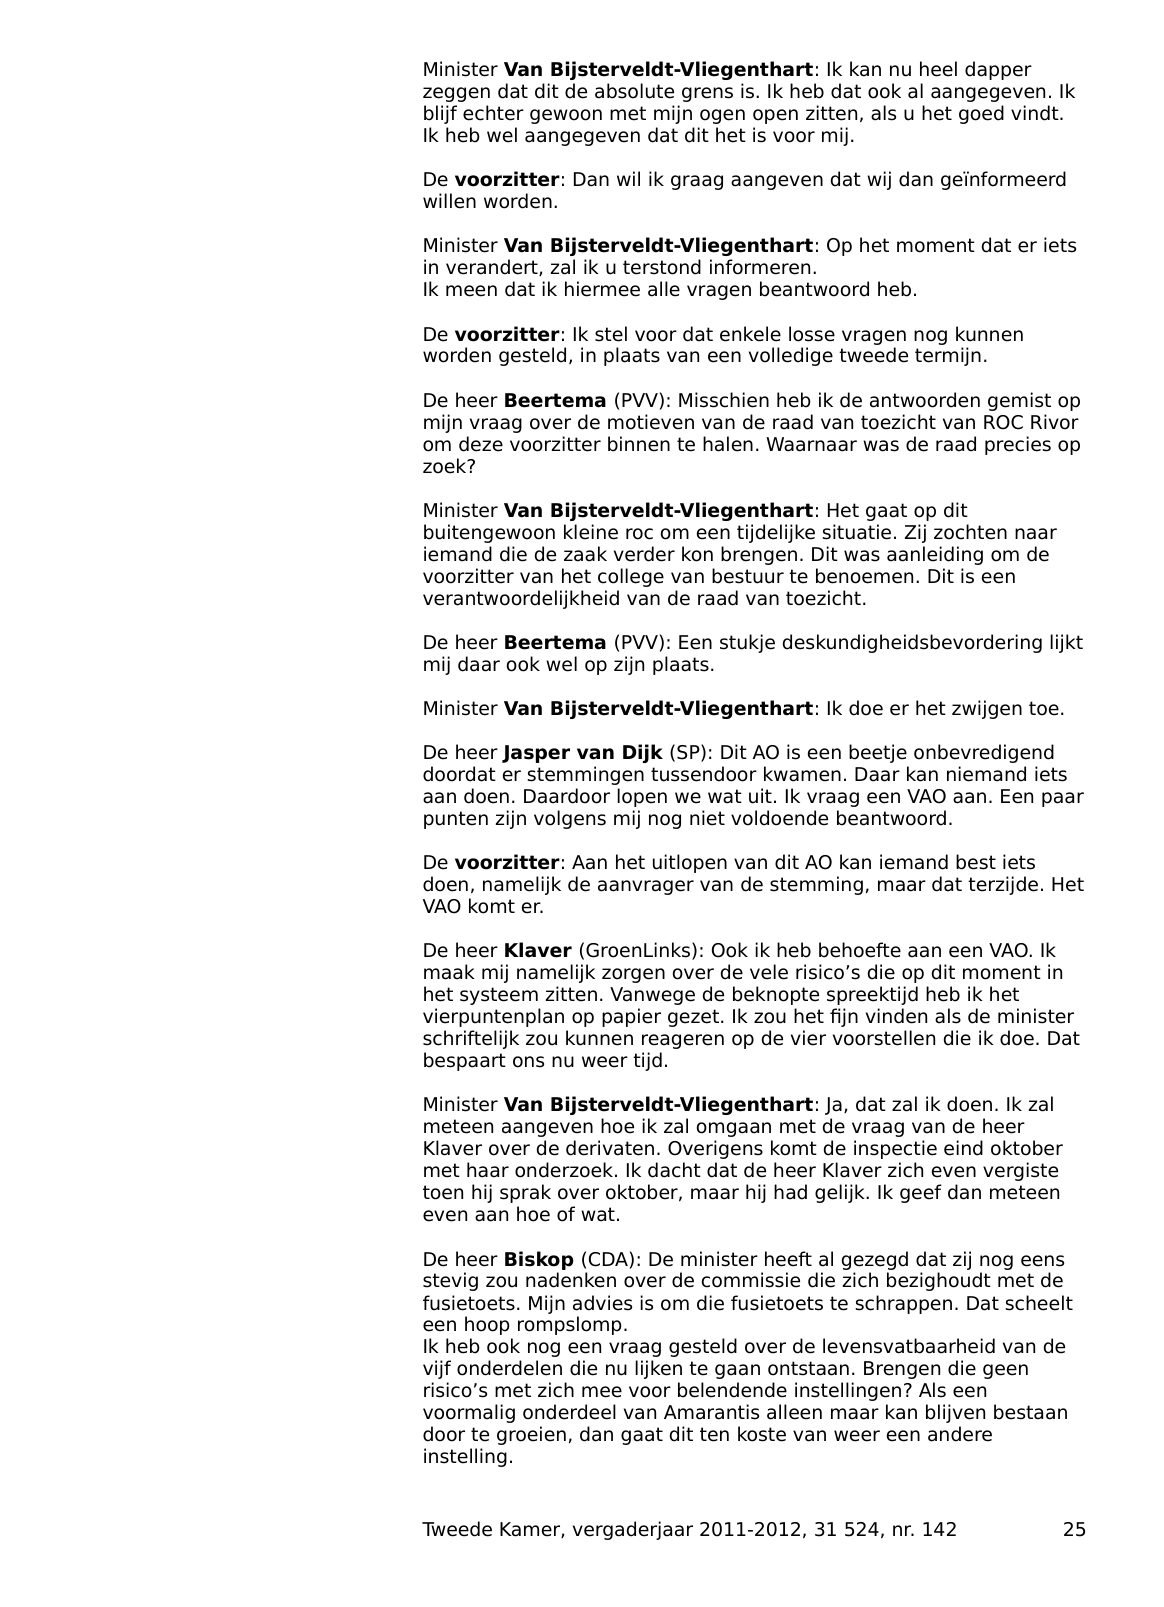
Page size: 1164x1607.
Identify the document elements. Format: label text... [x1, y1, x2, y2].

text Minister Van Bijsterveldt-Vliegenthart: Ik kan nu heel dapper zeggen dat dit de absolute grens is. Ik heb dat ook al aangegeven. Ik blijf echter gewoon met mijn ogen open zitten, als u het goed vindt. Ik heb wel aangegeven dat dit het is voor mij. [422, 59, 1087, 147]
text De heer Jasper van Dijk (SP): Dit AO is een beetje onbevredigend doordat er stemmingen tussendoor kwamen. Daar kan niemand iets aan doen. Daardoor lopen we wat uit. Ik vraag een VAO aan. Een paar punten zijn volgens mij nog niet voldoende beantwoord. [422, 742, 1087, 830]
text Ik meen dat ik hiermee alle vragen beantwoord heb. [422, 279, 1087, 301]
text Minister Van Bijsterveldt-Vliegenthart: Ik doe er het zwijgen toe. [422, 698, 1087, 720]
text Minister Van Bijsterveldt-Vliegenthart: Ja, dat zal ik doen. Ik zal meteen aangeven hoe ik zal omgaan met de vraag van de heer Klaver over de derivaten. Overigens komt de inspectie eind oktober met haar onderzoek. Ik dacht dat de heer Klaver zich even vergiste toen hij sprak over oktober, maar hij had gelijk. Ik geef dan meteen even aan hoe of wat. [422, 1094, 1087, 1226]
text Ik heb ook nog een vraag gesteld over de levensvatbaarheid van de vijf onderdelen die nu lijken te gaan ontstaan. Brengen die geen risico’s met zich mee voor belendende instellingen? Als een voormalig onderdeel van Amarantis alleen maar kan blijven bestaan door te groeien, dan gaat dit ten koste van weer een andere instelling. [422, 1336, 1087, 1468]
text De heer Biskop (CDA): De minister heeft al gezegd dat zij nog eens stevig zou nadenken over de commissie die zich bezighoudt met de fusietoets. Mijn advies is om die fusietoets te schrappen. Dat scheelt een hoop rompslomp. [422, 1248, 1087, 1336]
text Minister Van Bijsterveldt-Vliegenthart: Op het moment dat er iets in verandert, zal ik u terstond informeren. [422, 235, 1087, 279]
text De heer Beertema (PVV): Misschien heb ik de antwoorden gemist op mijn vraag over de motieven van de raad van toezicht van ROC Rivor om deze voorzitter binnen te halen. Waarnaar was de raad precies op zoek? [422, 389, 1087, 477]
text De heer Klaver (GroenLinks): Ook ik heb behoefte aan een VAO. Ik maak mij namelijk zorgen over de vele risico’s die op dit moment in het systeem zitten. Vanwege de beknopte spreektijd heb ik het vierpuntenplan op papier gezet. Ik zou het fijn vinden als de minister schriftelijk zou kunnen reageren op de vier voorstellen die ik doe. Dat bespaart ons nu weer tijd. [422, 940, 1087, 1072]
text De voorzitter: Ik stel voor dat enkele losse vragen nog kunnen worden gesteld, in plaats van een volledige tweede termijn. [422, 323, 1087, 367]
text De voorzitter: Dan wil ik graag aangeven dat wij dan geïnformeerd willen worden. [422, 169, 1087, 213]
text De voorzitter: Aan het uitlopen van dit AO kan iemand best iets doen, namelijk de aanvrager van de stemming, maar dat terzijde. Het VAO komt er. [422, 852, 1087, 918]
text De heer Beertema (PVV): Een stukje deskundigheidsbevordering lijkt mij daar ook wel op zijn plaats. [422, 632, 1087, 676]
text Minister Van Bijsterveldt-Vliegenthart: Het gaat op dit buitengewoon kleine roc om een tijdelijke situatie. Zij zochten naar iemand die de zaak verder kon brengen. Dit was aanleiding om de voorzitter van het college van bestuur te benoemen. Dit is een verantwoordelijkheid van de raad van toezicht. [422, 500, 1087, 609]
